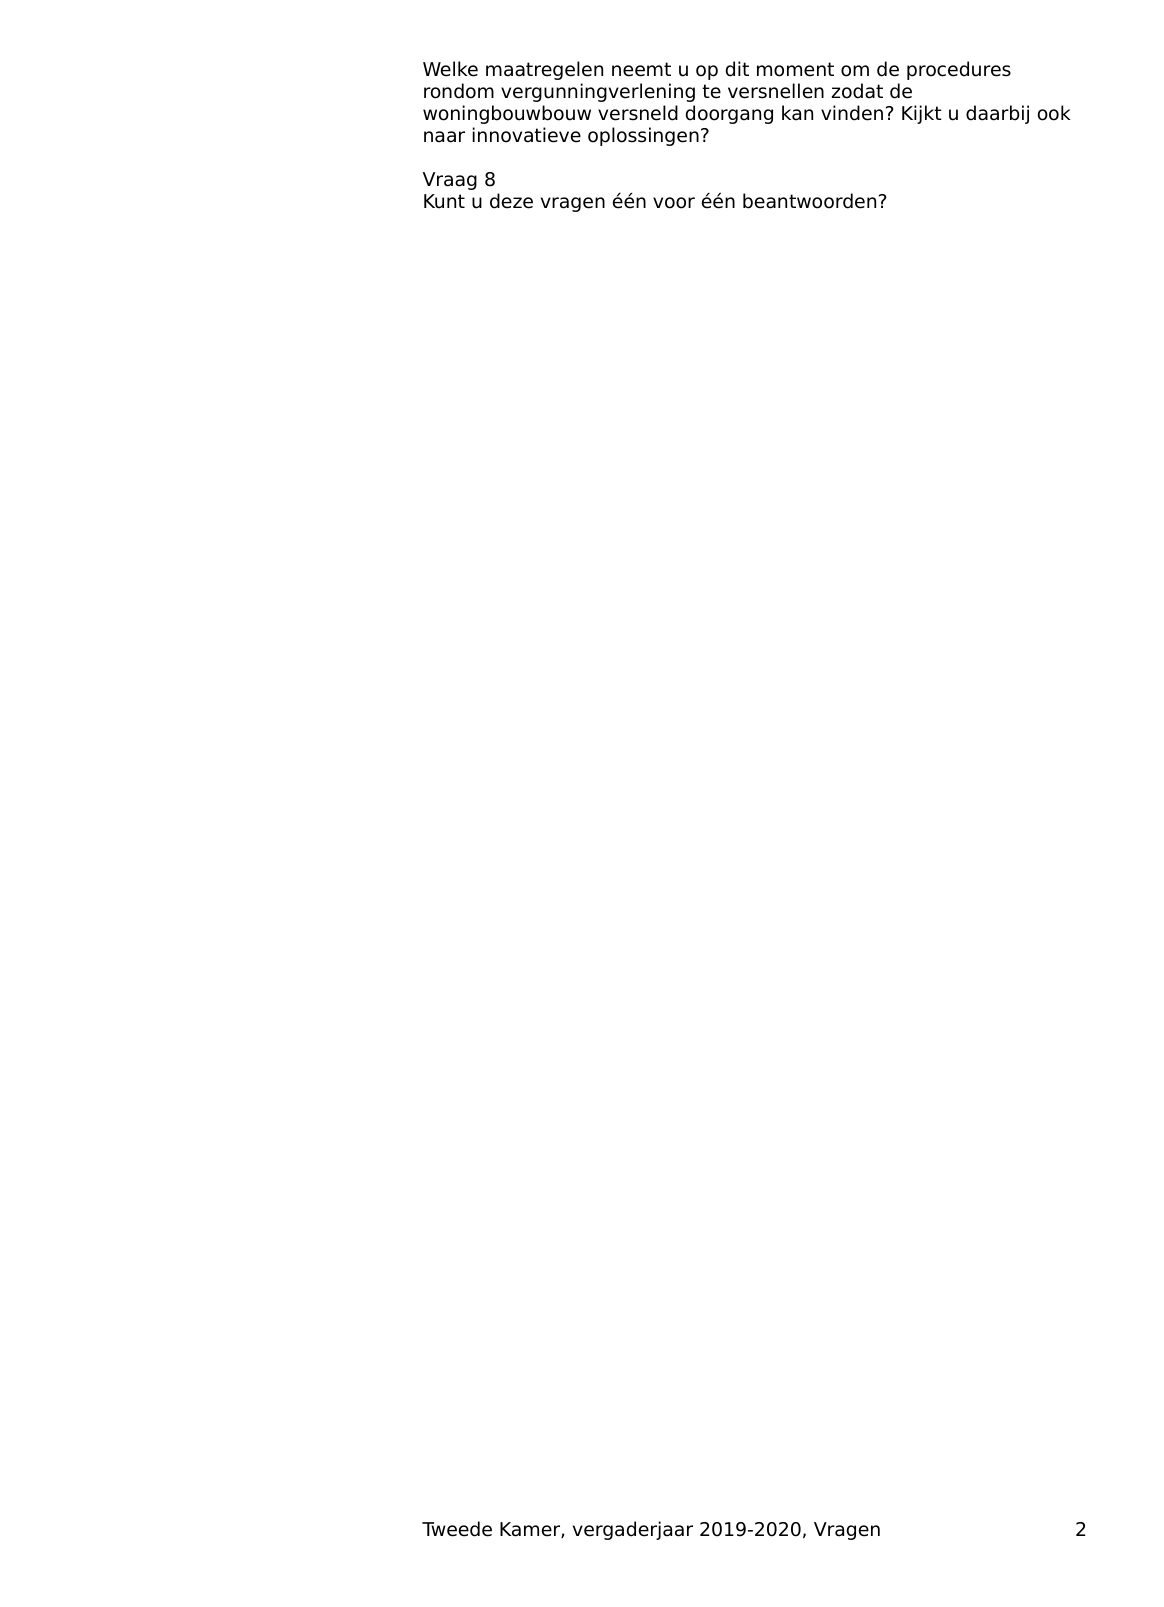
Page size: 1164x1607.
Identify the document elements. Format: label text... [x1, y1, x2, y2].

text Kunt u deze vragen één voor één beantwoorden? [422, 191, 1087, 213]
text Welke maatregelen neemt u op dit moment om de procedures rondom vergunningverlening te versnellen zodat de woningbouwbouw versneld doorgang kan vinden? Kijkt u daarbij ook naar innovatieve oplossingen? [422, 59, 1087, 147]
text Vraag 8 [422, 169, 1087, 191]
